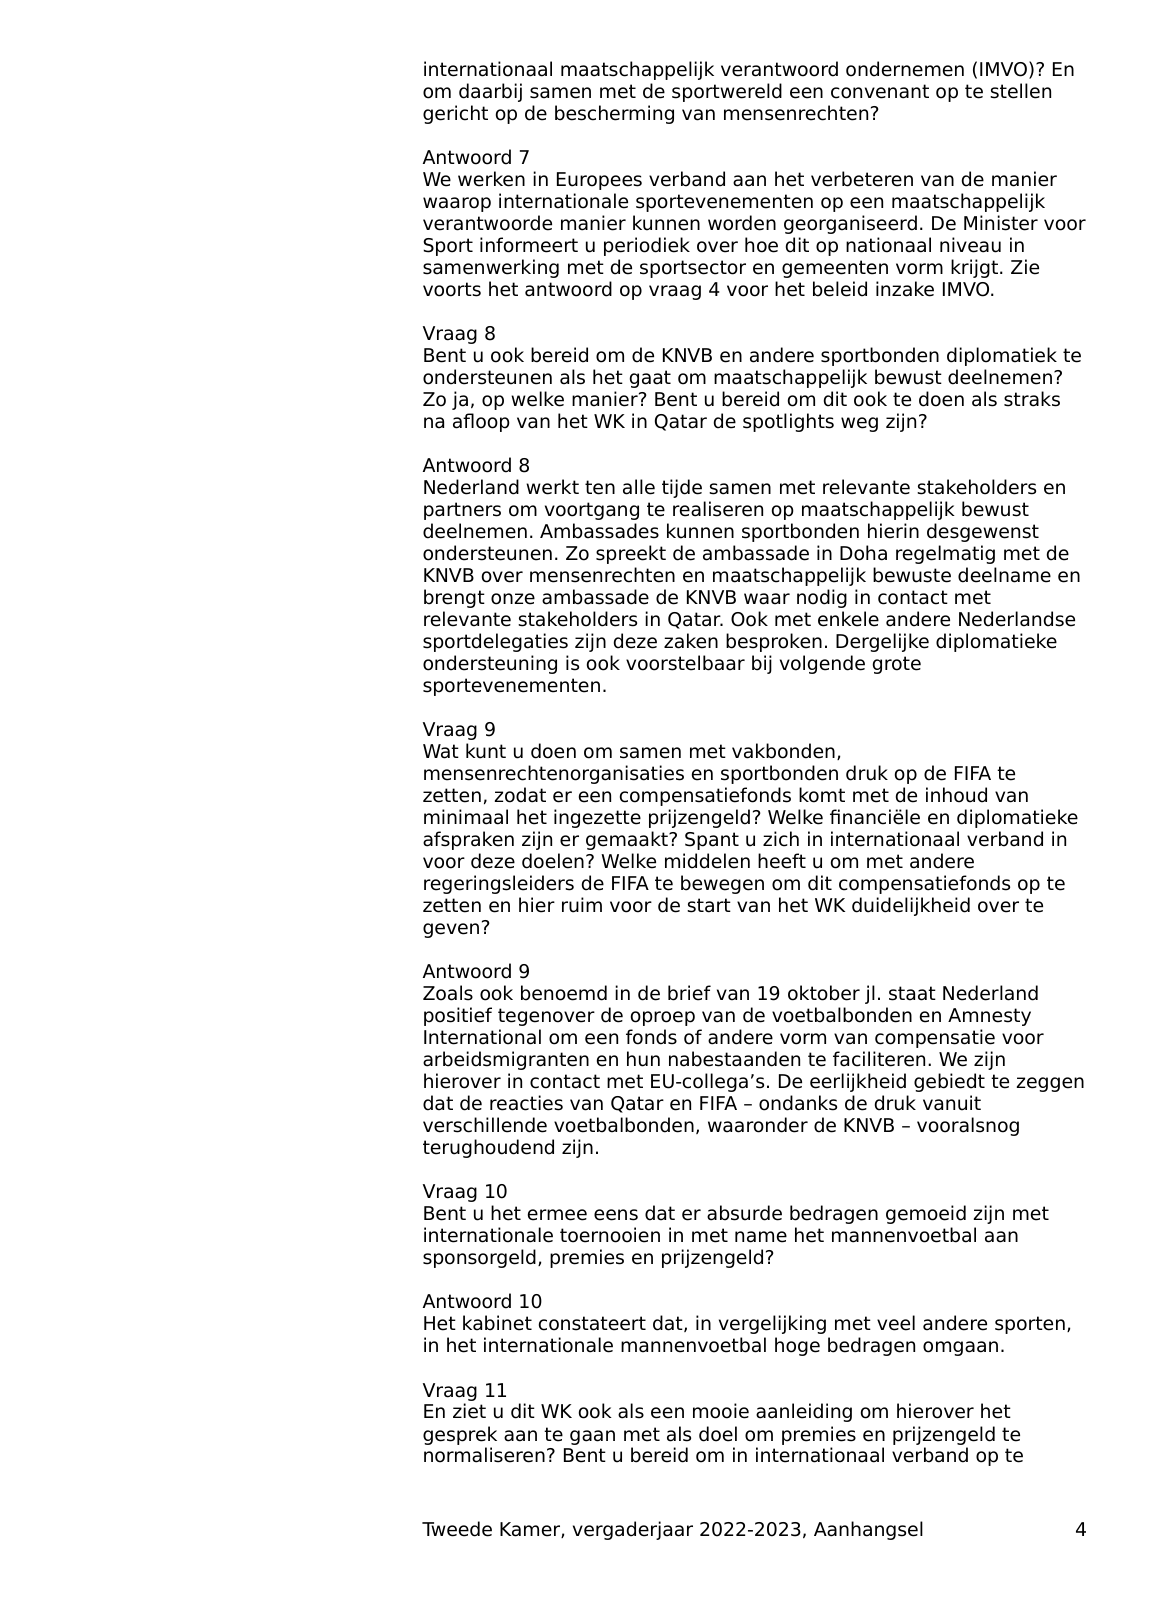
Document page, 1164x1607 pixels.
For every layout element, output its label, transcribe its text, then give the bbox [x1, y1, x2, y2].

text Wat kunt u doen om samen met vakbonden, mensenrechtenorganisaties en sportbonden druk op de FIFA te zetten, zodat er een compensatiefonds komt met de inhoud van minimaal het ingezette prijzengeld? Welke financiële en diplomatieke afspraken zijn er gemaakt? Spant u zich in internationaal verband in voor deze doelen? Welke middelen heeft u om met andere regeringsleiders de FIFA te bewegen om dit compensatiefonds op te zetten en hier ruim voor de start van het WK duidelijkheid over te geven? [422, 741, 1087, 939]
text Bent u het ermee eens dat er absurde bedragen gemoeid zijn met internationale toernooien in met name het mannenvoetbal aan sponsorgeld, premies en prijzengeld? [422, 1203, 1087, 1269]
text Het kabinet constateert dat, in vergelijking met veel andere sporten, in het internationale mannenvoetbal hoge bedragen omgaan. [422, 1313, 1087, 1357]
text Antwoord 7 [422, 147, 1087, 169]
text internationaal maatschappelijk verantwoord ondernemen (IMVO)? En om daarbij samen met de sportwereld een convenant op te stellen gericht op de bescherming van mensenrechten? [422, 59, 1087, 125]
text Nederland werkt ten alle tijde samen met relevante stakeholders en partners om voortgang te realiseren op maatschappelijk bewust deelnemen. Ambassades kunnen sportbonden hierin desgewenst ondersteunen. Zo spreekt de ambassade in Doha regelmatig met de KNVB over mensenrechten en maatschappelijk bewuste deelname en brengt onze ambassade de KNVB waar nodig in contact met relevante stakeholders in Qatar. Ook met enkele andere Nederlandse sportdelegaties zijn deze zaken besproken. Dergelijke diplomatieke ondersteuning is ook voorstelbaar bij volgende grote sportevenementen. [422, 477, 1087, 697]
text Antwoord 8 [422, 455, 1087, 477]
text Antwoord 9 [422, 961, 1087, 983]
text Zoals ook benoemd in de brief van 19 oktober jl. staat Nederland positief tegenover de oproep van de voetbalbonden en Amnesty International om een fonds of andere vorm van compensatie voor arbeidsmigranten en hun nabestaanden te faciliteren. We zijn hierover in contact met EU-collega’s. De eerlijkheid gebiedt te zeggen dat de reacties van Qatar en FIFA – ondanks de druk vanuit verschillende voetbalbonden, waaronder de KNVB – vooralsnog terughoudend zijn. [422, 983, 1087, 1159]
text Vraag 9 [422, 719, 1087, 741]
text Vraag 10 [422, 1181, 1087, 1203]
text Bent u ook bereid om de KNVB en andere sportbonden diplomatiek te ondersteunen als het gaat om maatschappelijk bewust deelnemen? Zo ja, op welke manier? Bent u bereid om dit ook te doen als straks na afloop van het WK in Qatar de spotlights weg zijn? [422, 345, 1087, 433]
text En ziet u dit WK ook als een mooie aanleiding om hierover het gesprek aan te gaan met als doel om premies en prijzengeld te normaliseren? Bent u bereid om in internationaal verband op te [422, 1401, 1087, 1467]
text Vraag 8 [422, 323, 1087, 345]
text Vraag 11 [422, 1379, 1087, 1401]
text We werken in Europees verband aan het verbeteren van de manier waarop internationale sportevenementen op een maatschappelijk verantwoorde manier kunnen worden georganiseerd. De Minister voor Sport informeert u periodiek over hoe dit op nationaal niveau in samenwerking met de sportsector en gemeenten vorm krijgt. Zie voorts het antwoord op vraag 4 voor het beleid inzake IMVO. [422, 169, 1087, 301]
text Antwoord 10 [422, 1291, 1087, 1313]
